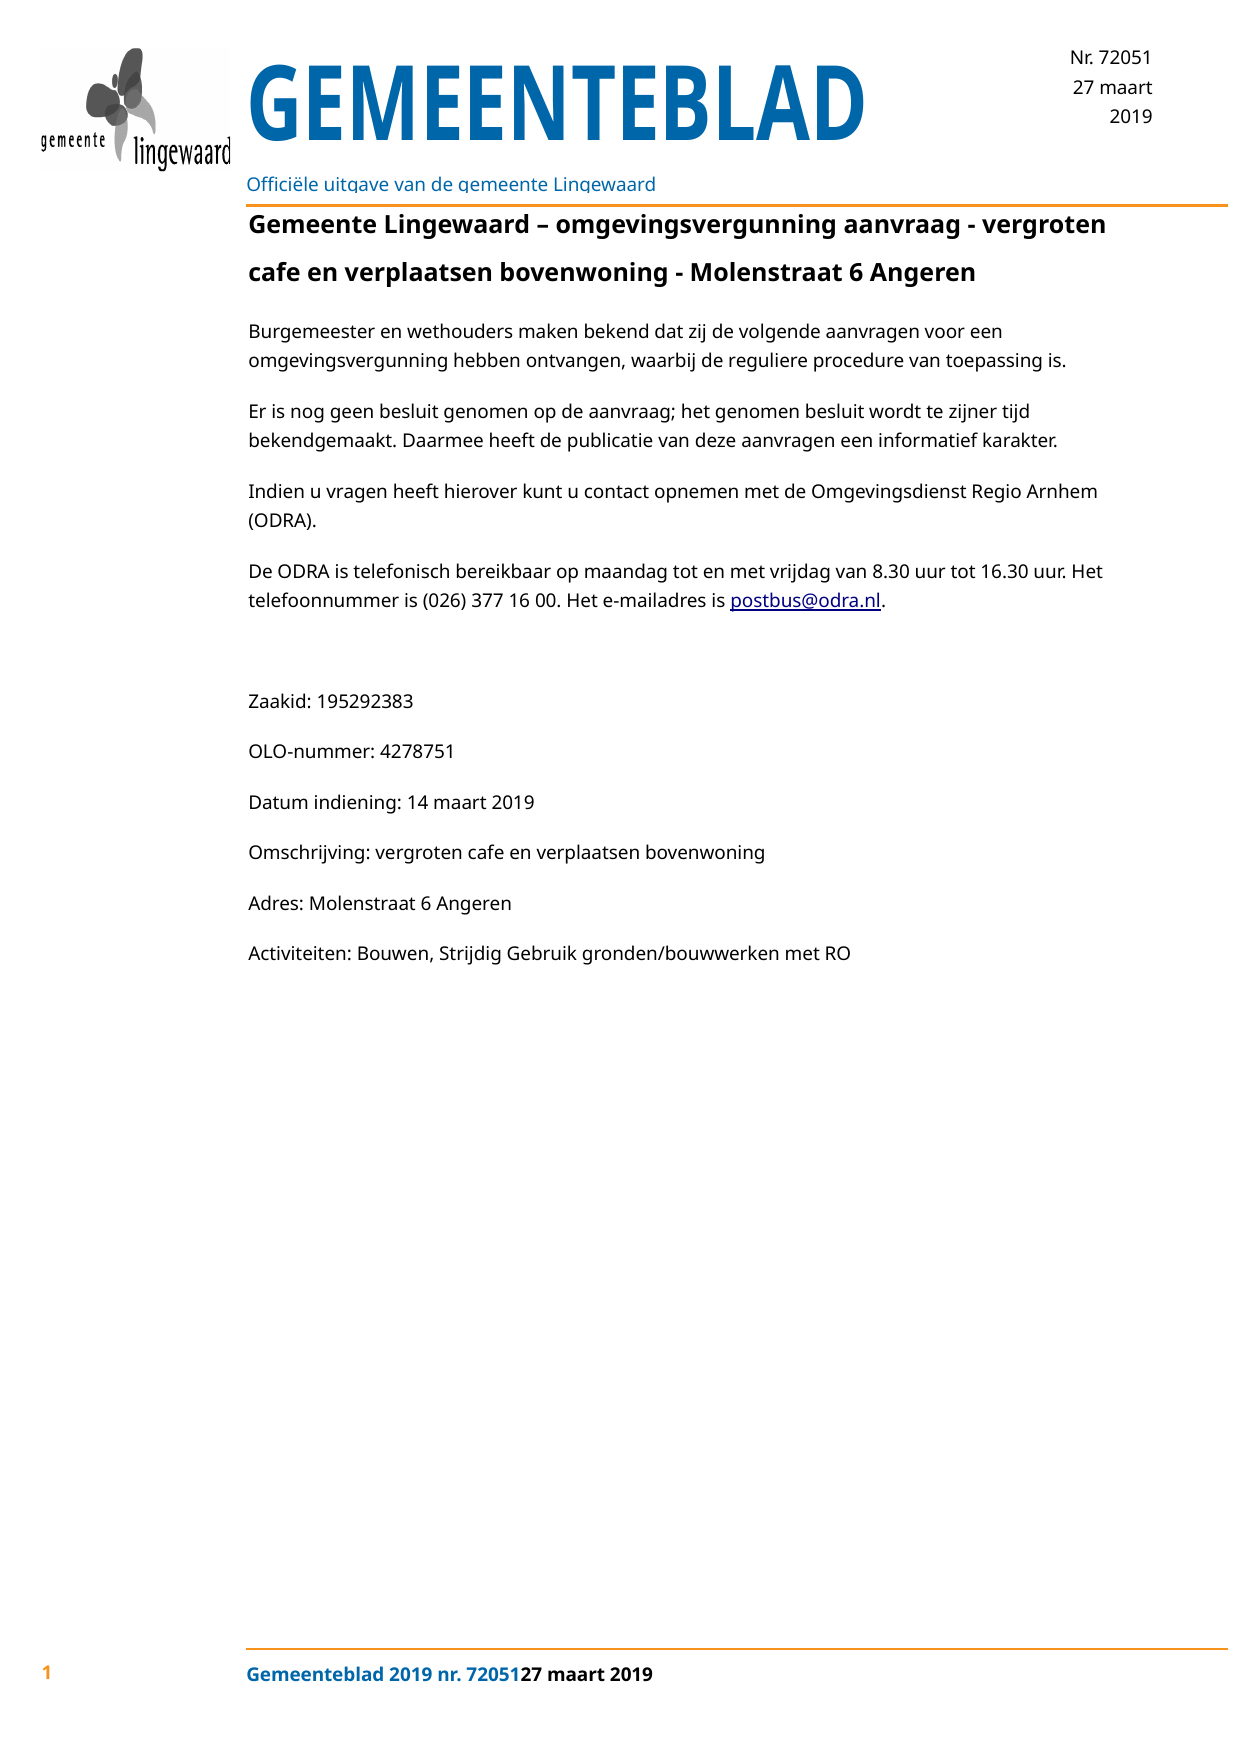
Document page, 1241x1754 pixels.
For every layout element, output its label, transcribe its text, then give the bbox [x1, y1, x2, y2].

text De ODRA is telefonisch bereikbaar op maandag tot en met vrijdag van 8.30 uur tot 16.30 uur. Het telefoonnummer is (026) 377 16 00. Het e-mailadres is postbus@odra.nl. [248, 558, 1152, 613]
text Er is nog geen besluit genomen op de aanvraag; het genomen besluit wordt te zijner tijd bekendgemaakt. Daarmee heeft de publicatie van deze aanvragen een informatief karakter. [248, 398, 1152, 453]
text Omschrijving: vergroten cafe en verplaatsen bovenwoning [248, 839, 1152, 865]
picture [41, 47, 231, 172]
text Zaakid: 195292383 [248, 688, 1152, 714]
text Activiteiten: Bouwen, Strijdig Gebruik gronden/bouwwerken met RO [248, 940, 1152, 966]
text Datum indiening: 14 maart 2019 [248, 789, 1152, 815]
text Indien u vragen heeft hierover kunt u contact opnemen met de Omgevingsdienst Regio Arnhem (ODRA). [248, 478, 1152, 533]
text Gemeente Lingewaard – omgevingsvergunning aanvraag - vergroten cafe en verplaatsen bovenwoning - Molenstraat 6 Angeren [248, 207, 1152, 288]
text OLO-nummer: 4278751 [248, 739, 1152, 764]
text Adres: Molenstraat 6 Angeren [248, 890, 1152, 916]
text Burgemeester en wethouders maken bekend dat zij de volgende aanvragen voor een omgevingsvergunning hebben ontvangen, waarbij de reguliere procedure van toepassing is. [248, 318, 1152, 373]
